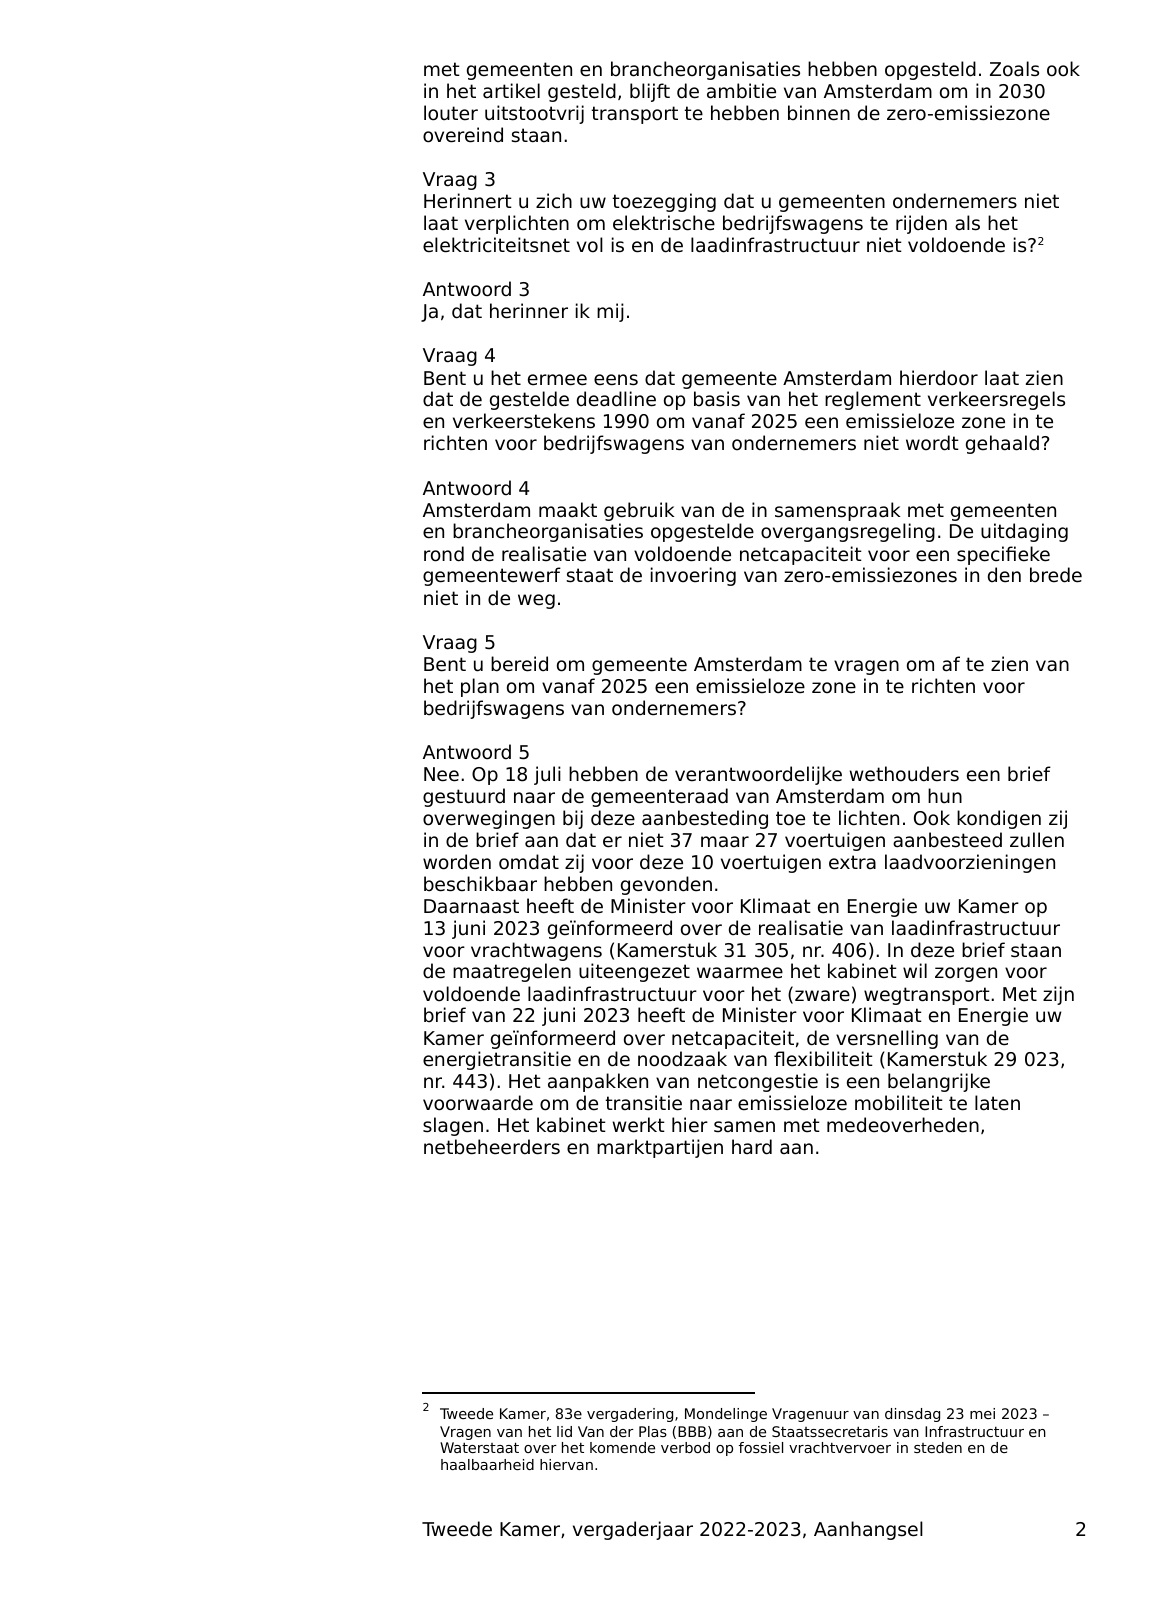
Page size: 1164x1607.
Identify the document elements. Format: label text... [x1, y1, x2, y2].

text Antwoord 4 [422, 477, 1087, 499]
text Herinnert u zich uw toezegging dat u gemeenten ondernemers niet laat verplichten om elektrische bedrijfswagens te rijden als het elektriciteitsnet vol is en de laadinfrastructuur niet voldoende is? [422, 191, 1087, 257]
text Nee. Op 18 juli hebben de verantwoordelijke wethouders een brief gestuurd naar de gemeenteraad van Amsterdam om hun overwegingen bij deze aanbesteding toe te lichten. Ook kondigen zij in de brief aan dat er niet 37 maar 27 voertuigen aanbesteed zullen worden omdat zij voor deze 10 voertuigen extra laadvoorzieningen beschikbaar hebben gevonden. [422, 764, 1087, 896]
text Daarnaast heeft de Minister voor Klimaat en Energie uw Kamer op 13 juni 2023 geïnformeerd over de realisatie van laadinfrastructuur voor vrachtwagens (Kamerstuk 31 305, nr. 406). In deze brief staan de maatregelen uiteengezet waarmee het kabinet wil zorgen voor voldoende laadinfrastructuur voor het (zware) wegtransport. Met zijn brief van 22 juni 2023 heeft de Minister voor Klimaat en Energie uw Kamer geïnformeerd over netcapaciteit, de versnelling van de energietransitie en de noodzaak van flexibiliteit (Kamerstuk 29 023, nr. 443). Het aanpakken van netcongestie is een belangrijke voorwaarde om de transitie naar emissieloze mobiliteit te laten slagen. Het kabinet werkt hier samen met medeoverheden, netbeheerders en marktpartijen hard aan. [422, 896, 1087, 1159]
text Antwoord 5 [422, 742, 1087, 764]
text Amsterdam maakt gebruik van de in samenspraak met gemeenten en brancheorganisaties opgestelde overgangsregeling. De uitdaging rond de realisatie van voldoende netcapaciteit voor een specifieke gemeentewerf staat de invoering van zero-emissiezones in den brede niet in de weg. [422, 499, 1087, 609]
text Vraag 4 [422, 345, 1087, 367]
text met gemeenten en brancheorganisaties hebben opgesteld. Zoals ook in het artikel gesteld, blijft de ambitie van Amsterdam om in 2030 louter uitstootvrij transport te hebben binnen de zero-emissiezone overeind staan. [422, 59, 1087, 147]
text Antwoord 3 [422, 279, 1087, 301]
text Bent u bereid om gemeente Amsterdam te vragen om af te zien van het plan om vanaf 2025 een emissieloze zone in te richten voor bedrijfswagens van ondernemers? [422, 653, 1087, 719]
text Vraag 3 [422, 169, 1087, 191]
text Vraag 5 [422, 632, 1087, 653]
text Tweede Kamer, 83e vergadering, Mondelinge Vragenuur van dinsdag 23 mei 2023 – Vragen van het lid Van der Plas (BBB) aan de Staatssecretaris van Infrastructuur en Waterstaat over het komende verbod op fossiel vrachtvervoer in steden en de haalbaarheid hiervan. [422, 1402, 1087, 1474]
text Ja, dat herinner ik mij. [422, 301, 1087, 323]
text Bent u het ermee eens dat gemeente Amsterdam hierdoor laat zien dat de gestelde deadline op basis van het reglement verkeersregels en verkeerstekens 1990 om vanaf 2025 een emissieloze zone in te richten voor bedrijfswagens van ondernemers niet wordt gehaald? [422, 367, 1087, 455]
